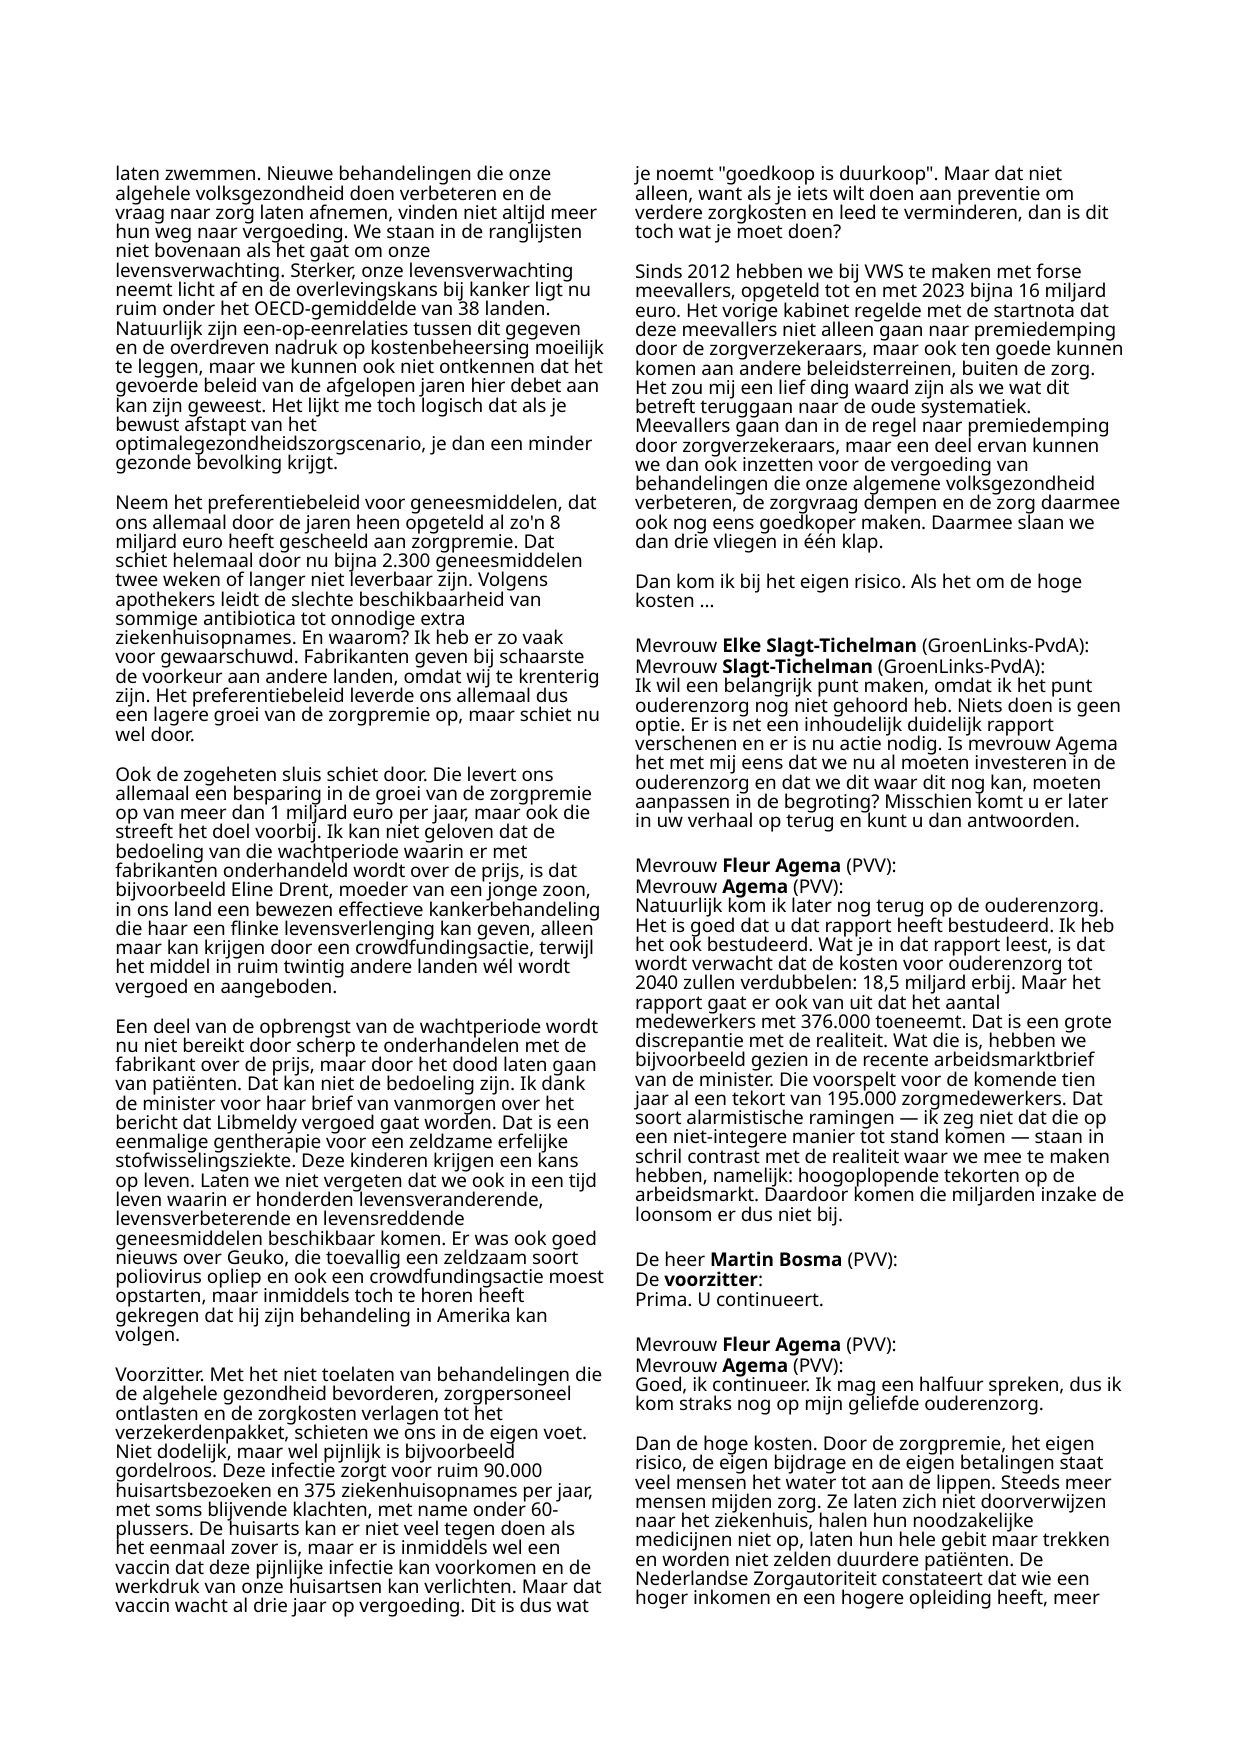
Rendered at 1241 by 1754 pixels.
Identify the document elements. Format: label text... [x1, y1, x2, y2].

text Dan kom ik bij het eigen risico. Als het om de hoge kosten … [635, 573, 1125, 611]
text Mevrouw Fleur Agema (PVV): [635, 852, 1125, 878]
text Mevrouw Agema (PVV): [635, 1357, 1125, 1376]
text Dan de hoge kosten. Door de zorgpremie, het eigen risico, de eigen bijdrage en de eigen betalingen staat veel mensen het water tot aan de lippen. Steeds meer mensen mijden zorg. Ze laten zich niet doorverwijzen naar het ziekenhuis, halen hun noodzakelijke medicijnen niet op, laten hun hele gebit maar trekken en worden niet zelden duurdere patiënten. De Nederlandse Zorgautoriteit constateert dat wie een hoger inkomen en een hogere opleiding heeft, meer [635, 1435, 1125, 1608]
text Goed, ik continueer. Ik mag een halfuur spreken, dus ik kom straks nog op mijn geliefde ouderenzorg. [635, 1376, 1125, 1414]
text Mevrouw Fleur Agema (PVV): [635, 1331, 1125, 1357]
text Mevrouw Slagt-Tichelman (GroenLinks-PvdA): [635, 658, 1125, 677]
text je noemt "goedkoop is duurkoop". Maar dat niet alleen, want als je iets wilt doen aan preventie om verdere zorgkosten en leed te verminderen, dan is dit toch wat je moet doen? [635, 165, 1125, 242]
text Een deel van de opbrengst van de wachtperiode wordt nu niet bereikt door scherp te onderhandelen met de fabrikant over de prijs, maar door het dood laten gaan van patiënten. Dat kan niet de bedoeling zijn. Ik dank de minister voor haar brief van vanmorgen over het bericht dat Libmeldy vergoed gaat worden. Dat is een eenmalige gentherapie voor een zeldzame erfelijke stofwisselingsziekte. Deze kinderen krijgen een kans op leven. Laten we niet vergeten dat we ook in een tijd leven waarin er honderden levensveranderende, levensverbeterende en levensreddende geneesmiddelen beschikbaar komen. Er was ook goed nieuws over Geuko, die toevallig een zeldzaam soort poliovirus opliep en ook een crowdfundingsactie moest opstarten, maar inmiddels toch te horen heeft gekregen dat hij zijn behandeling in Amerika kan volgen. [115, 1018, 605, 1345]
text Sinds 2012 hebben we bij VWS te maken met forse meevallers, opgeteld tot en met 2023 bijna 16 miljard euro. Het vorige kabinet regelde met de startnota dat deze meevallers niet alleen gaan naar premiedemping door de zorgverzekeraars, maar ook ten goede kunnen komen aan andere beleidsterreinen, buiten de zorg. Het zou mij een lief ding waard zijn als we wat dit betreft teruggaan naar de oude systematiek. Meevallers gaan dan in de regel naar premiedemping door zorgverzekeraars, maar een deel ervan kunnen we dan ook inzetten voor de vergoeding van behandelingen die onze algemene volksgezondheid verbeteren, de zorgvraag dempen en de zorg daarmee ook nog eens goedkoper maken. Daarmee slaan we dan drie vliegen in één klap. [635, 263, 1125, 552]
text Mevrouw Agema (PVV): [635, 878, 1125, 897]
text Prima. U continueert. [635, 1291, 1125, 1310]
text Neem het preferentiebeleid voor geneesmiddelen, dat ons allemaal door de jaren heen opgeteld al zo'n 8 miljard euro heeft gescheeld aan zorgpremie. Dat schiet helemaal door nu bijna 2.300 geneesmiddelen twee weken of langer niet leverbaar zijn. Volgens apothekers leidt de slechte beschikbaarheid van sommige antibiotica tot onnodige extra ziekenhuisopnames. En waarom? Ik heb er zo vaak voor gewaarschuwd. Fabrikanten geven bij schaarste de voorkeur aan andere landen, omdat wij te krenterig zijn. Het preferentiebeleid leverde ons allemaal dus een lagere groei van de zorgpremie op, maar schiet nu wel door. [115, 494, 605, 745]
text Ik wil een belangrijk punt maken, omdat ik het punt ouderenzorg nog niet gehoord heb. Niets doen is geen optie. Er is net een inhoudelijk duidelijk rapport verschenen en er is nu actie nodig. Is mevrouw Agema het met mij eens dat we nu al moeten investeren in de ouderenzorg en dat we dit waar dit nog kan, moeten aanpassen in de begroting? Misschien komt u er later in uw verhaal op terug en kunt u dan antwoorden. [635, 677, 1125, 831]
text De voorzitter: [635, 1271, 1125, 1291]
text Mevrouw Elke Slagt-Tichelman (GroenLinks-PvdA): [635, 632, 1125, 658]
text Voorzitter. Met het niet toelaten van behandelingen die de algehele gezondheid bevorderen, zorgpersoneel ontlasten en de zorgkosten verlagen tot het verzekerdenpakket, schieten we ons in de eigen voet. Niet dodelijk, maar wel pijnlijk is bijvoorbeeld gordelroos. Deze infectie zorgt voor ruim 90.000 huisartsbezoeken en 375 ziekenhuisopnames per jaar, met soms blijvende klachten, met name onder 60-plussers. De huisarts kan er niet veel tegen doen als het eenmaal zover is, maar er is inmiddels wel een vaccin dat deze pijnlijke infectie kan voorkomen en de werkdruk van onze huisartsen kan verlichten. Maar dat vaccin wacht al drie jaar op vergoeding. Dit is dus wat [115, 1366, 605, 1616]
text De heer Martin Bosma (PVV): [635, 1246, 1125, 1271]
text Natuurlijk kom ik later nog terug op de ouderenzorg. Het is goed dat u dat rapport heeft bestudeerd. Ik heb het ook bestudeerd. Wat je in dat rapport leest, is dat wordt verwacht dat de kosten voor ouderenzorg tot 2040 zullen verdubbelen: 18,5 miljard erbij. Maar het rapport gaat er ook van uit dat het aantal medewerkers met 376.000 toeneemt. Dat is een grote discrepantie met de realiteit. Wat die is, hebben we bijvoorbeeld gezien in de recente arbeidsmarktbrief van de minister. Die voorspelt voor de komende tien jaar al een tekort van 195.000 zorgmedewerkers. Dat soort alarmistische ramingen — ik zeg niet dat die op een niet-integere manier tot stand komen — staan in schril contrast met de realiteit waar we mee te maken hebben, namelijk: hoogoplopende tekorten op de arbeidsmarkt. Daardoor komen die miljarden inzake de loonsom er dus niet bij. [635, 897, 1125, 1225]
text laten zwemmen. Nieuwe behandelingen die onze algehele volksgezondheid doen verbeteren en de vraag naar zorg laten afnemen, vinden niet altijd meer hun weg naar vergoeding. We staan in de ranglijsten niet bovenaan als het gaat om onze levensverwachting. Sterker, onze levensverwachting neemt licht af en de overlevingskans bij kanker ligt nu ruim onder het OECD-gemiddelde van 38 landen. Natuurlijk zijn een-op-eenrelaties tussen dit gegeven en de overdreven nadruk op kostenbeheersing moeilijk te leggen, maar we kunnen ook niet ontkennen dat het gevoerde beleid van de afgelopen jaren hier debet aan kan zijn geweest. Het lijkt me toch logisch dat als je bewust afstapt van het optimalegezondheidszorgscenario, je dan een minder gezonde bevolking krijgt. [115, 165, 605, 474]
text Ook de zogeheten sluis schiet door. Die levert ons allemaal een besparing in de groei van de zorgpremie op van meer dan 1 miljard euro per jaar, maar ook die streeft het doel voorbij. Ik kan niet geloven dat de bedoeling van die wachtperiode waarin er met fabrikanten onderhandeld wordt over de prijs, is dat bijvoorbeeld Eline Drent, moeder van een jonge zoon, in ons land een bewezen effectieve kankerbehandeling die haar een flinke levensverlenging kan geven, alleen maar kan krijgen door een crowdfundingsactie, terwijl het middel in ruim twintig andere landen wél wordt vergoed en aangeboden. [115, 766, 605, 997]
